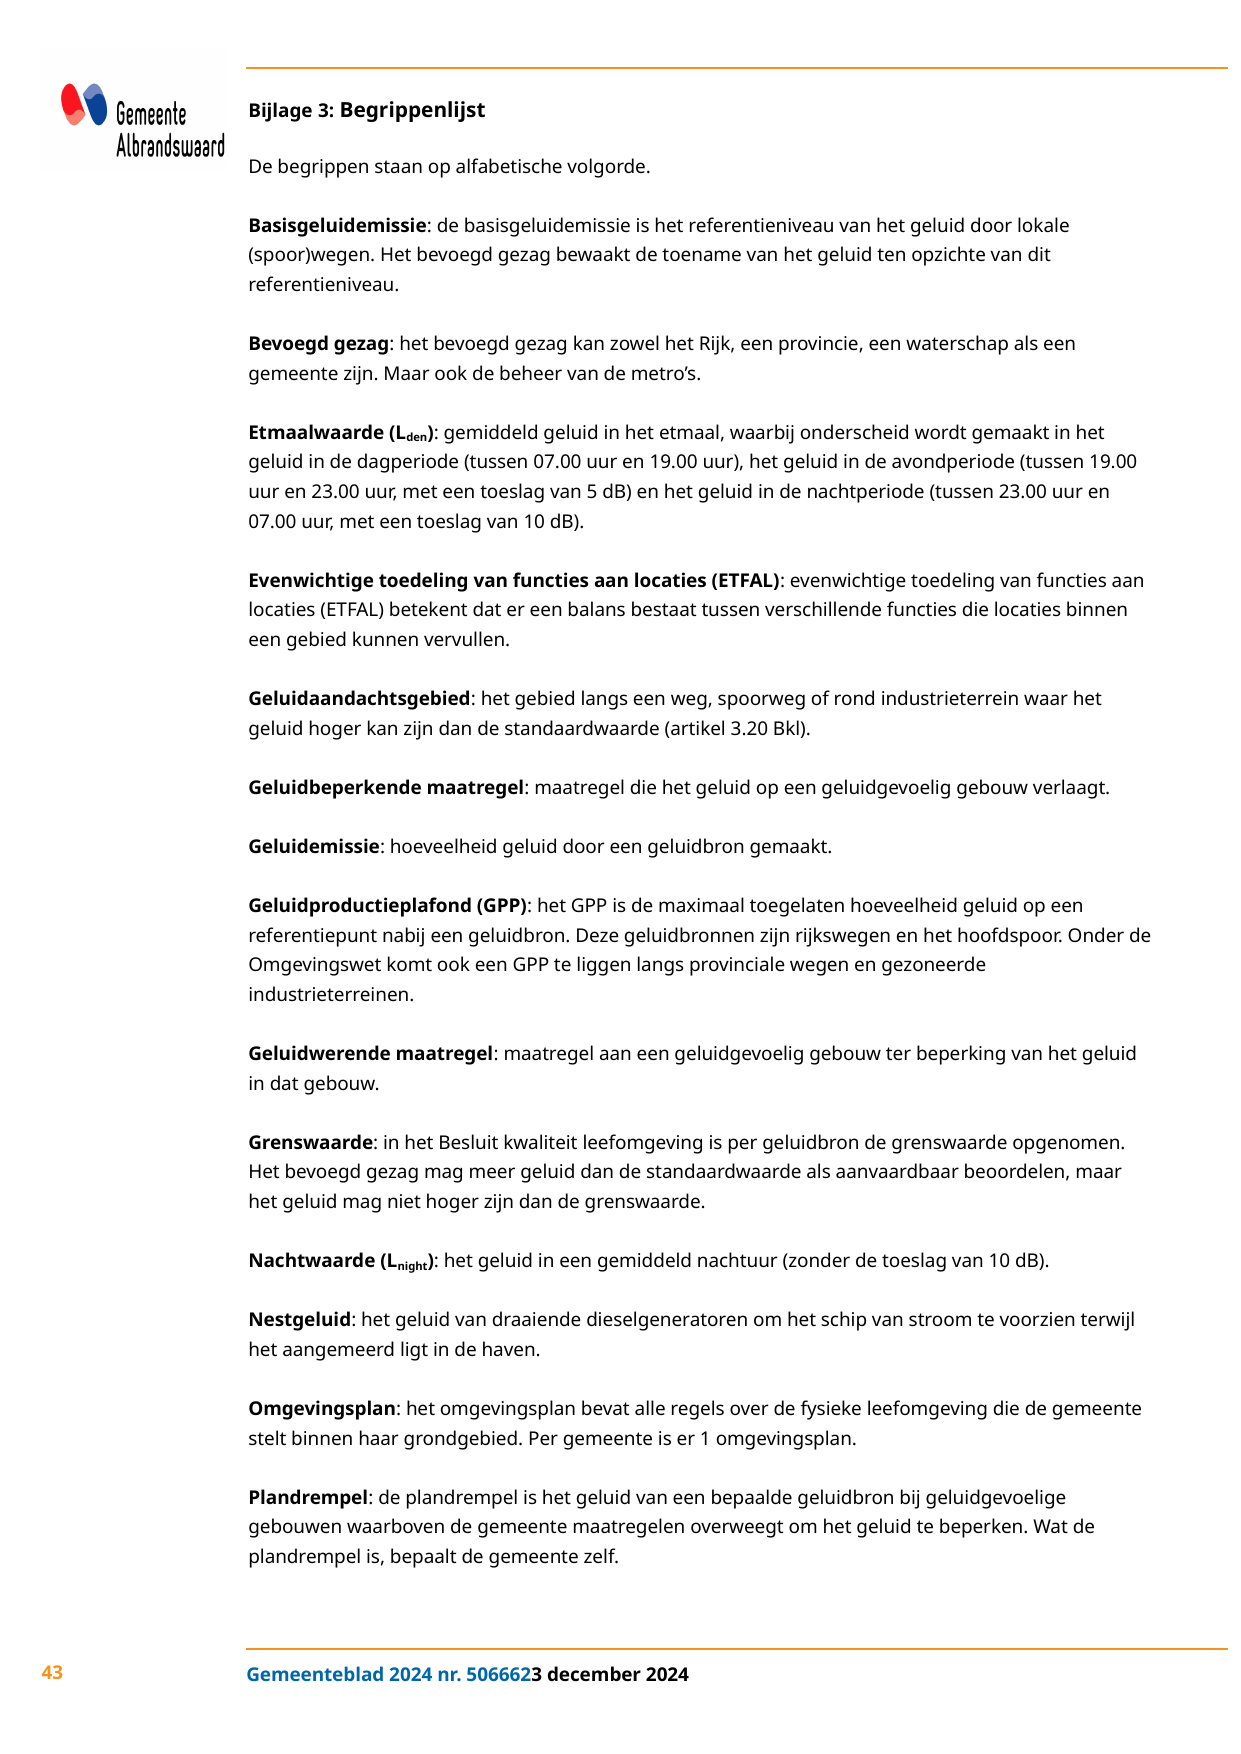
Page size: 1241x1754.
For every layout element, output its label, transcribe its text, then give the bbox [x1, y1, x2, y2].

text Etmaalwaarde (Lden): gemiddeld geluid in het etmaal, waarbij onderscheid wordt gemaakt in het geluid in de dagperiode (tussen 07.00 uur en 19.00 uur), het geluid in de avondperiode (tussen 19.00 uur en 23.00 uur, met een toeslag van 5 dB) en het geluid in de nachtperiode (tussen 23.00 uur en 07.00 uur, met een toeslag van 10 dB). [248, 419, 1152, 534]
text De begrippen staan op alfabetische volgorde. [248, 153, 1152, 179]
text Geluidbeperkende maatregel: maatregel die het geluid op een geluidgevoelig gebouw verlaagt. [248, 774, 1152, 800]
text Plandrempel: de plandrempel is het geluid van een bepaalde geluidbron bij geluidgevoelige gebouwen waarboven de gemeente maatregelen overweegt om het geluid te beperken. Wat de plandrempel is, bepaalt de gemeente zelf. [248, 1484, 1152, 1569]
text Geluidemissie: hoeveelheid geluid door een geluidbron gemaakt. [248, 833, 1152, 859]
text Evenwichtige toedeling van functies aan locaties (ETFAL): evenwichtige toedeling van functies aan locaties (ETFAL) betekent dat er een balans bestaat tussen verschillende functies die locaties binnen een gebied kunnen vervullen. [248, 567, 1152, 652]
text Geluidaandachtsgebied: het gebied langs een weg, spoorweg of rond industrieterrein waar het geluid hoger kan zijn dan de standaardwaarde (artikel 3.20 Bkl). [248, 685, 1152, 741]
text Nachtwaarde (Lnight): het geluid in een gemiddeld nachtuur (zonder de toeslag van 10 dB). [248, 1247, 1152, 1273]
text Geluidwerende maatregel: maatregel aan een geluidgevoelig gebouw ter beperking van het geluid in dat gebouw. [248, 1040, 1152, 1096]
text Geluidproductieplafond (GPP): het GPP is de maximaal toegelaten hoeveelheid geluid op een referentiepunt nabij een geluidbron. Deze geluidbronnen zijn rijkswegen en het hoofdspoor. Onder de Omgevingswet komt ook een GPP te liggen langs provinciale wegen en gezoneerde industrieterreinen. [248, 892, 1152, 1007]
text Bijlage 3: Begrippenlijst [248, 95, 1152, 123]
picture [41, 47, 231, 172]
text Bevoegd gezag: het bevoegd gezag kan zowel het Rijk, een provincie, een waterschap als een gemeente zijn. Maar ook de beheer van de metro’s. [248, 330, 1152, 386]
text Omgevingsplan: het omgevingsplan bevat alle regels over de fysieke leefomgeving die de gemeente stelt binnen haar grondgebied. Per gemeente is er 1 omgevingsplan. [248, 1395, 1152, 1451]
text Basisgeluidemissie: de basisgeluidemissie is het referentieniveau van het geluid door lokale (spoor)wegen. Het bevoegd gezag bewaakt de toename van het geluid ten opzichte van dit referentieniveau. [248, 212, 1152, 297]
text Grenswaarde: in het Besluit kwaliteit leefomgeving is per geluidbron de grenswaarde opgenomen. Het bevoegd gezag mag meer geluid dan de standaardwaarde als aanvaardbaar beoordelen, maar het geluid mag niet hoger zijn dan de grenswaarde. [248, 1129, 1152, 1214]
text Nestgeluid: het geluid van draaiende dieselgeneratoren om het schip van stroom te voorzien terwijl het aangemeerd ligt in de haven. [248, 1307, 1152, 1362]
